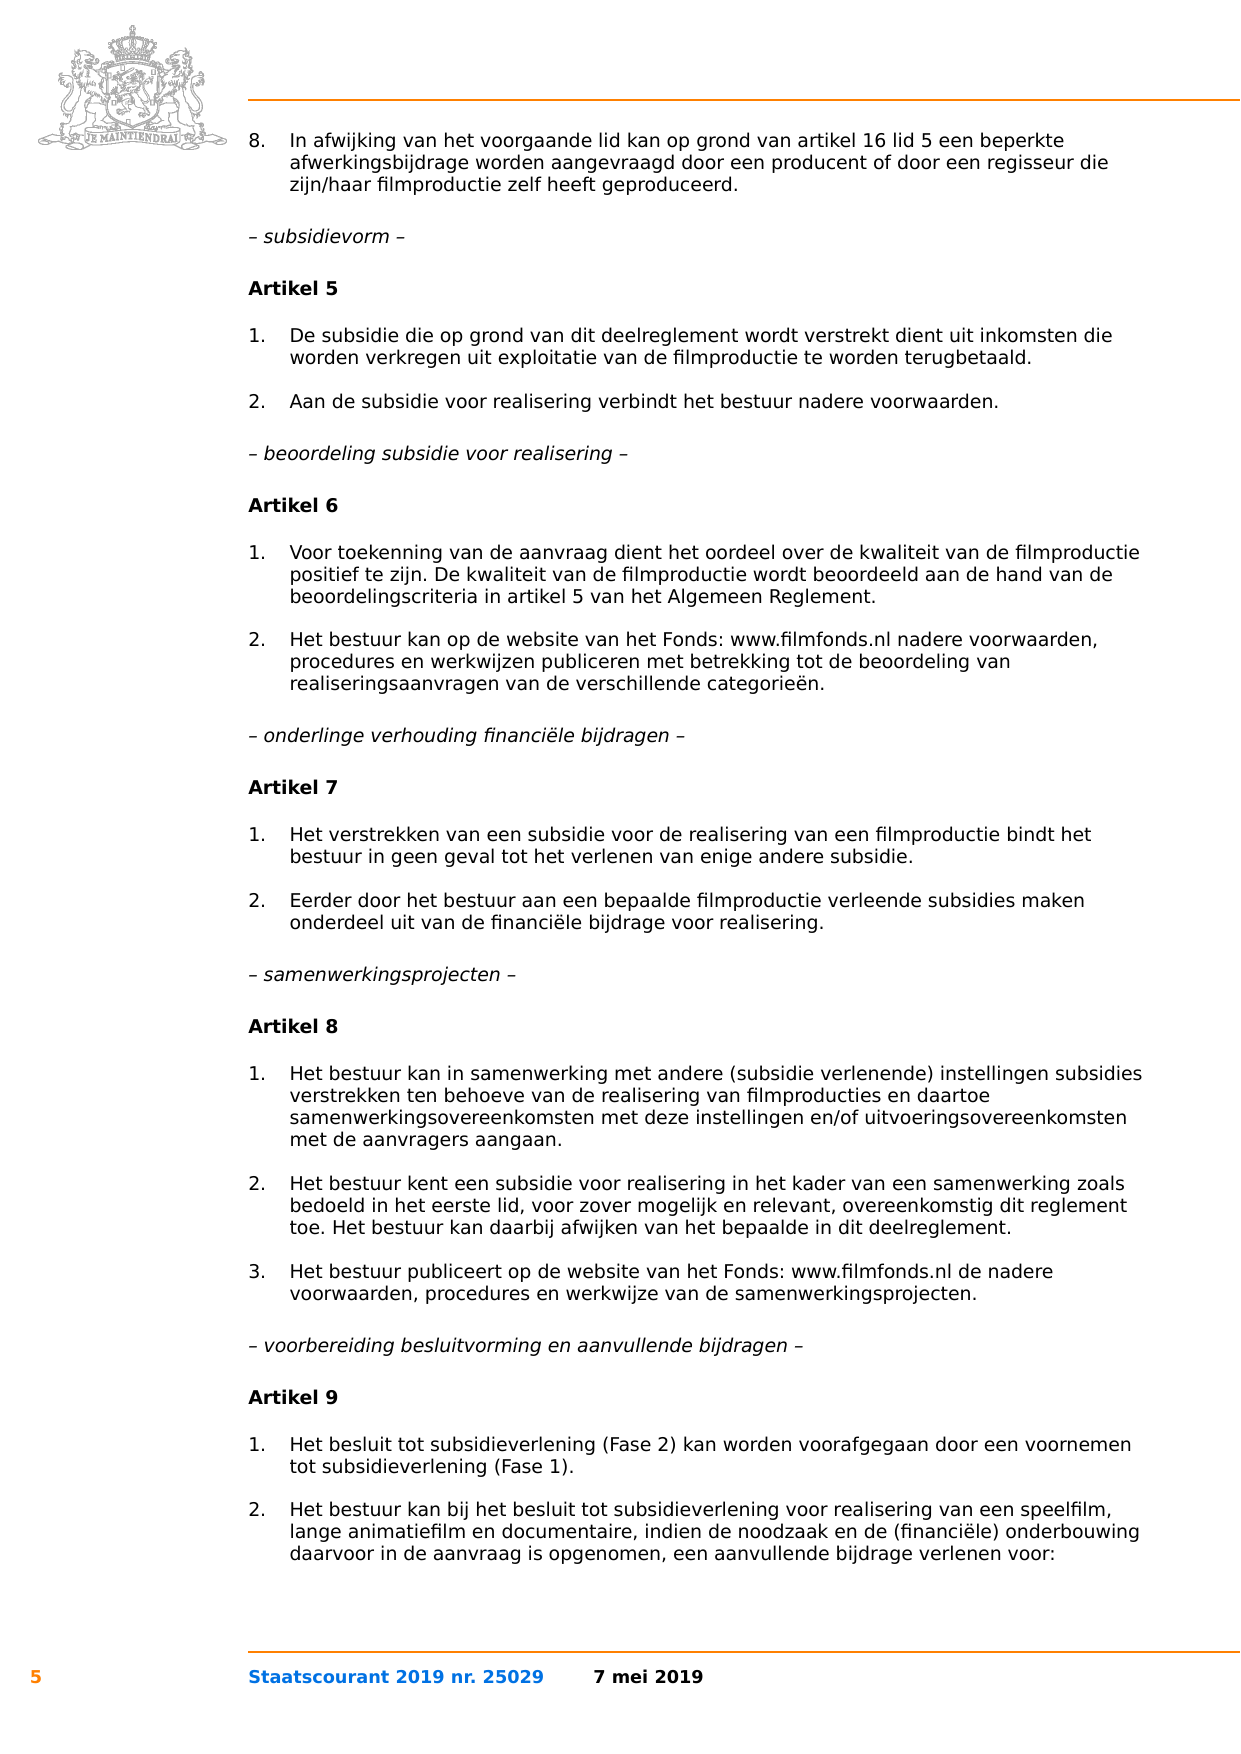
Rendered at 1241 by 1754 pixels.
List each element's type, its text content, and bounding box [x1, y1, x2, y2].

text 2. Het bestuur kan op de website van het Fonds: www.filmfonds.nl nadere voorwaarden, procedures en werkwijzen publiceren met betrekking tot de beoordeling van realiseringsaanvragen van de verschillende categorieën. [248, 629, 1163, 695]
text 1. Voor toekenning van de aanvraag dient het oordeel over de kwaliteit van de filmproductie positief te zijn. De kwaliteit van de filmproductie wordt beoordeeld aan de hand van de beoordelingscriteria in artikel 5 van het Algemeen Reglement. [248, 542, 1163, 607]
text 2. Aan de subsidie voor realisering verbindt het bestuur nadere voorwaarden. [248, 391, 1163, 413]
subtitle – onderlinge verhouding financiële bijdragen – [248, 725, 1163, 747]
picture [38, 25, 227, 150]
subtitle Artikel 7 [248, 777, 1163, 799]
text 1. De subsidie die op grond van dit deelreglement wordt verstrekt dient uit inkomsten die worden verkregen uit exploitatie van de filmproductie te worden terugbetaald. [248, 325, 1163, 369]
text 8. In afwijking van het voorgaande lid kan op grond van artikel 16 lid 5 een beperkte afwerkingsbijdrage worden aangevraagd door een producent of door een regisseur die zijn/haar filmproductie zelf heeft geproduceerd. [248, 130, 1163, 196]
text 2. Het bestuur kan bij het besluit tot subsidieverlening voor realisering van een speelfilm, lange animatiefilm en documentaire, indien de noodzaak en de (financiële) onderbouwing daarvoor in de aanvraag is opgenomen, een aanvullende bijdrage verlenen voor: [248, 1499, 1163, 1565]
subtitle – samenwerkingsprojecten – [248, 964, 1163, 986]
text 2. Eerder door het bestuur aan een bepaalde filmproductie verleende subsidies maken onderdeel uit van de financiële bijdrage voor realisering. [248, 890, 1163, 934]
text 2. Het bestuur kent een subsidie voor realisering in het kader van een samenwerking zoals bedoeld in het eerste lid, voor zover mogelijk en relevant, overeenkomstig dit reglement toe. Het bestuur kan daarbij afwijken van het bepaalde in dit deelreglement. [248, 1173, 1163, 1239]
subtitle Artikel 5 [248, 278, 1163, 300]
subtitle – beoordeling subsidie voor realisering – [248, 443, 1163, 464]
subtitle – voorbereiding besluitvorming en aanvullende bijdragen – [248, 1334, 1163, 1357]
text 1. Het verstrekken van een subsidie voor de realisering van een filmproductie bindt het bestuur in geen geval tot het verlenen van enige andere subsidie. [248, 824, 1163, 868]
subtitle Artikel 6 [248, 494, 1163, 517]
subtitle Artikel 8 [248, 1016, 1163, 1038]
text 1. Het bestuur kan in samenwerking met andere (subsidie verlenende) instellingen subsidies verstrekken ten behoeve van de realisering van filmproducties en daartoe samenwerkingsovereenkomsten met deze instellingen en/of uitvoeringsovereenkomsten met de aanvragers aangaan. [248, 1063, 1163, 1151]
subtitle Artikel 9 [248, 1387, 1163, 1408]
subtitle – subsidievorm – [248, 226, 1163, 248]
text 3. Het bestuur publiceert op de website van het Fonds: www.filmfonds.nl de nadere voorwaarden, procedures en werkwijze van de samenwerkingsprojecten. [248, 1261, 1163, 1304]
text 1. Het besluit tot subsidieverlening (Fase 2) kan worden voorafgegaan door een voornemen tot subsidieverlening (Fase 1). [248, 1433, 1163, 1477]
